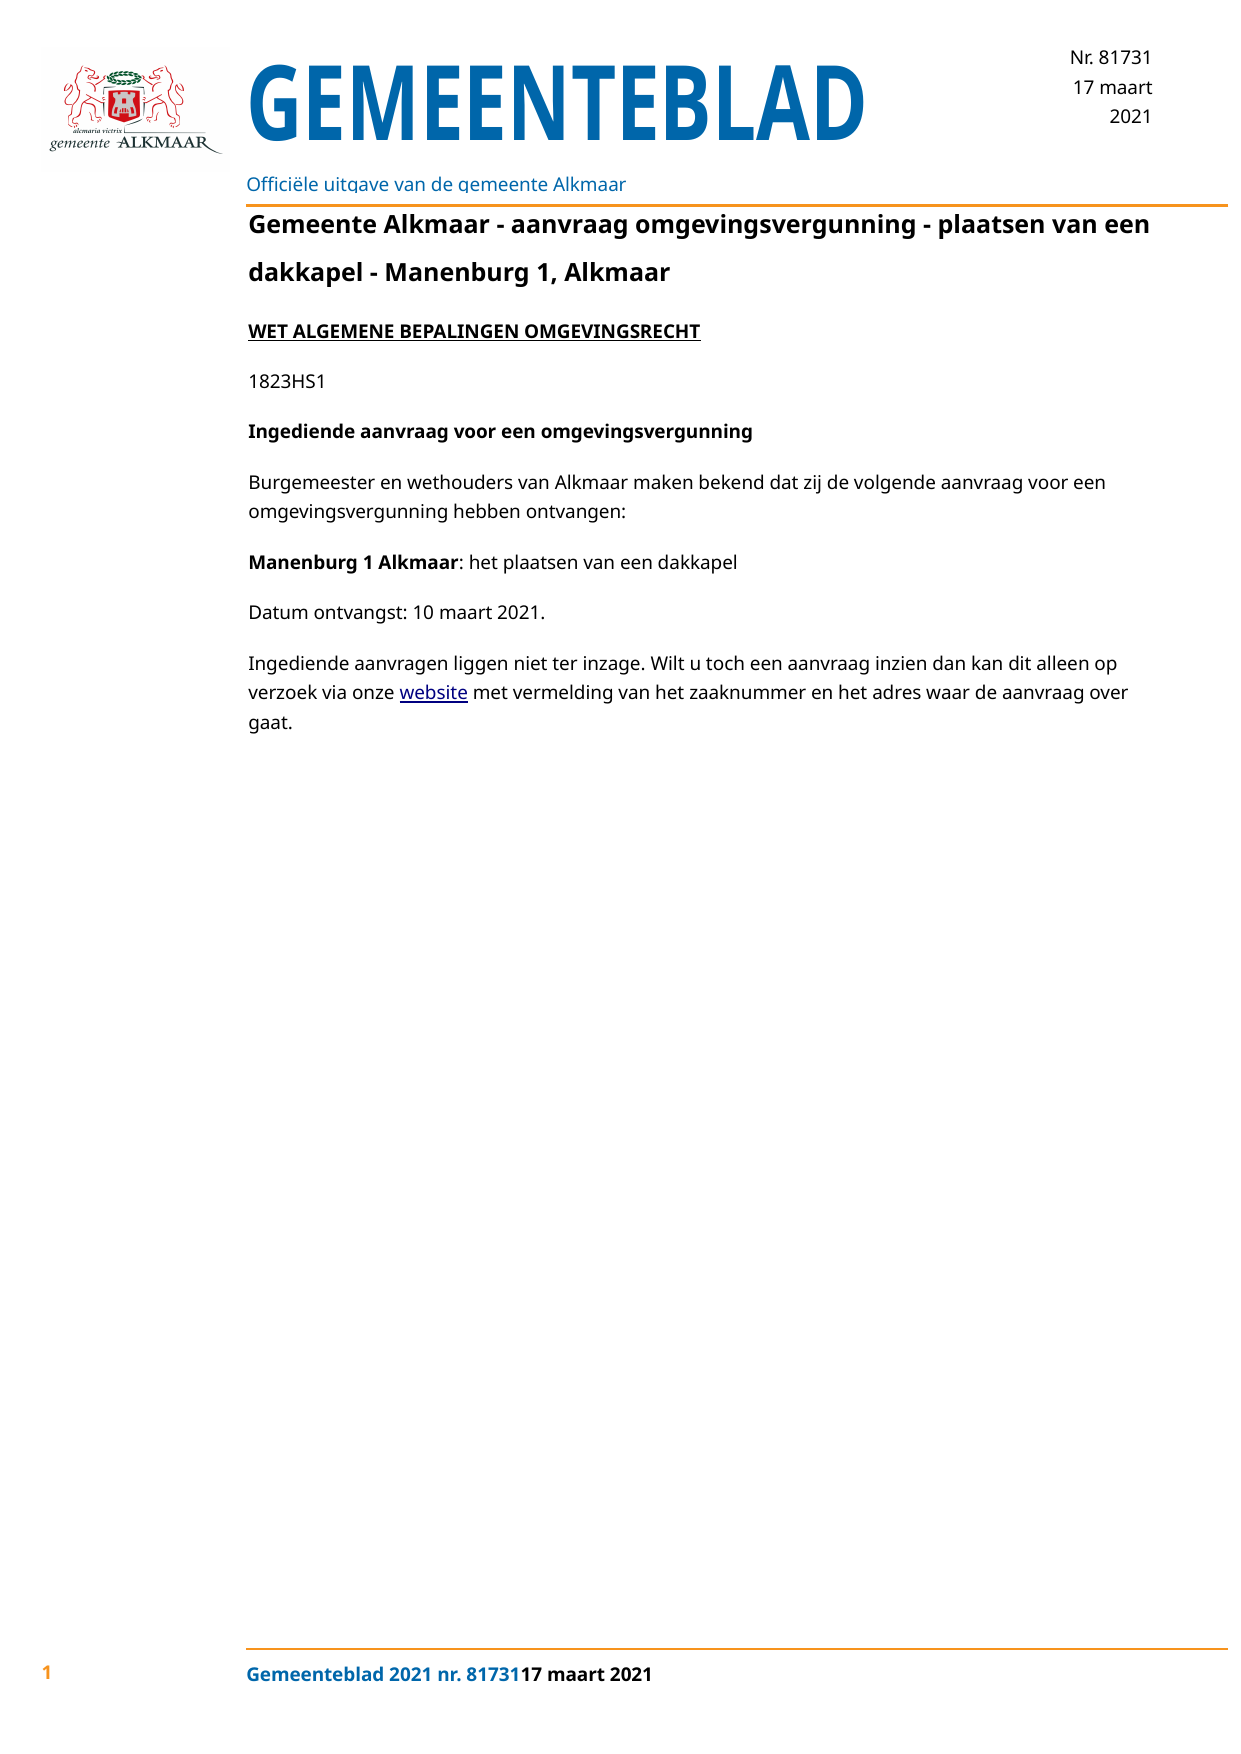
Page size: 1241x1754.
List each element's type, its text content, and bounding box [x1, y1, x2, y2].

text Burgemeester en wethouders van Alkmaar maken bekend dat zij de volgende aanvraag voor een omgevingsvergunning hebben ontvangen: [248, 469, 1152, 524]
text Gemeente Alkmaar - aanvraag omgevingsvergunning - plaatsen van een dakkapel - Manenburg 1, Alkmaar [248, 207, 1152, 288]
text WET ALGEMENE BEPALINGEN OMGEVINGSRECHT [248, 318, 1152, 344]
text 1823HS1 [248, 368, 1152, 394]
text Manenburg 1 Alkmaar: het plaatsen van een dakkapel [248, 549, 1152, 575]
picture [41, 47, 231, 172]
text Ingediende aanvraag voor een omgevingsvergunning [248, 419, 1152, 444]
text Datum ontvangst: 10 maart 2021. [248, 599, 1152, 625]
text Ingediende aanvragen liggen niet ter inzage. Wilt u toch een aanvraag inzien dan kan dit alleen op verzoek via onze website met vermelding van het zaaknummer en het adres waar de aanvraag over gaat. [248, 650, 1152, 735]
